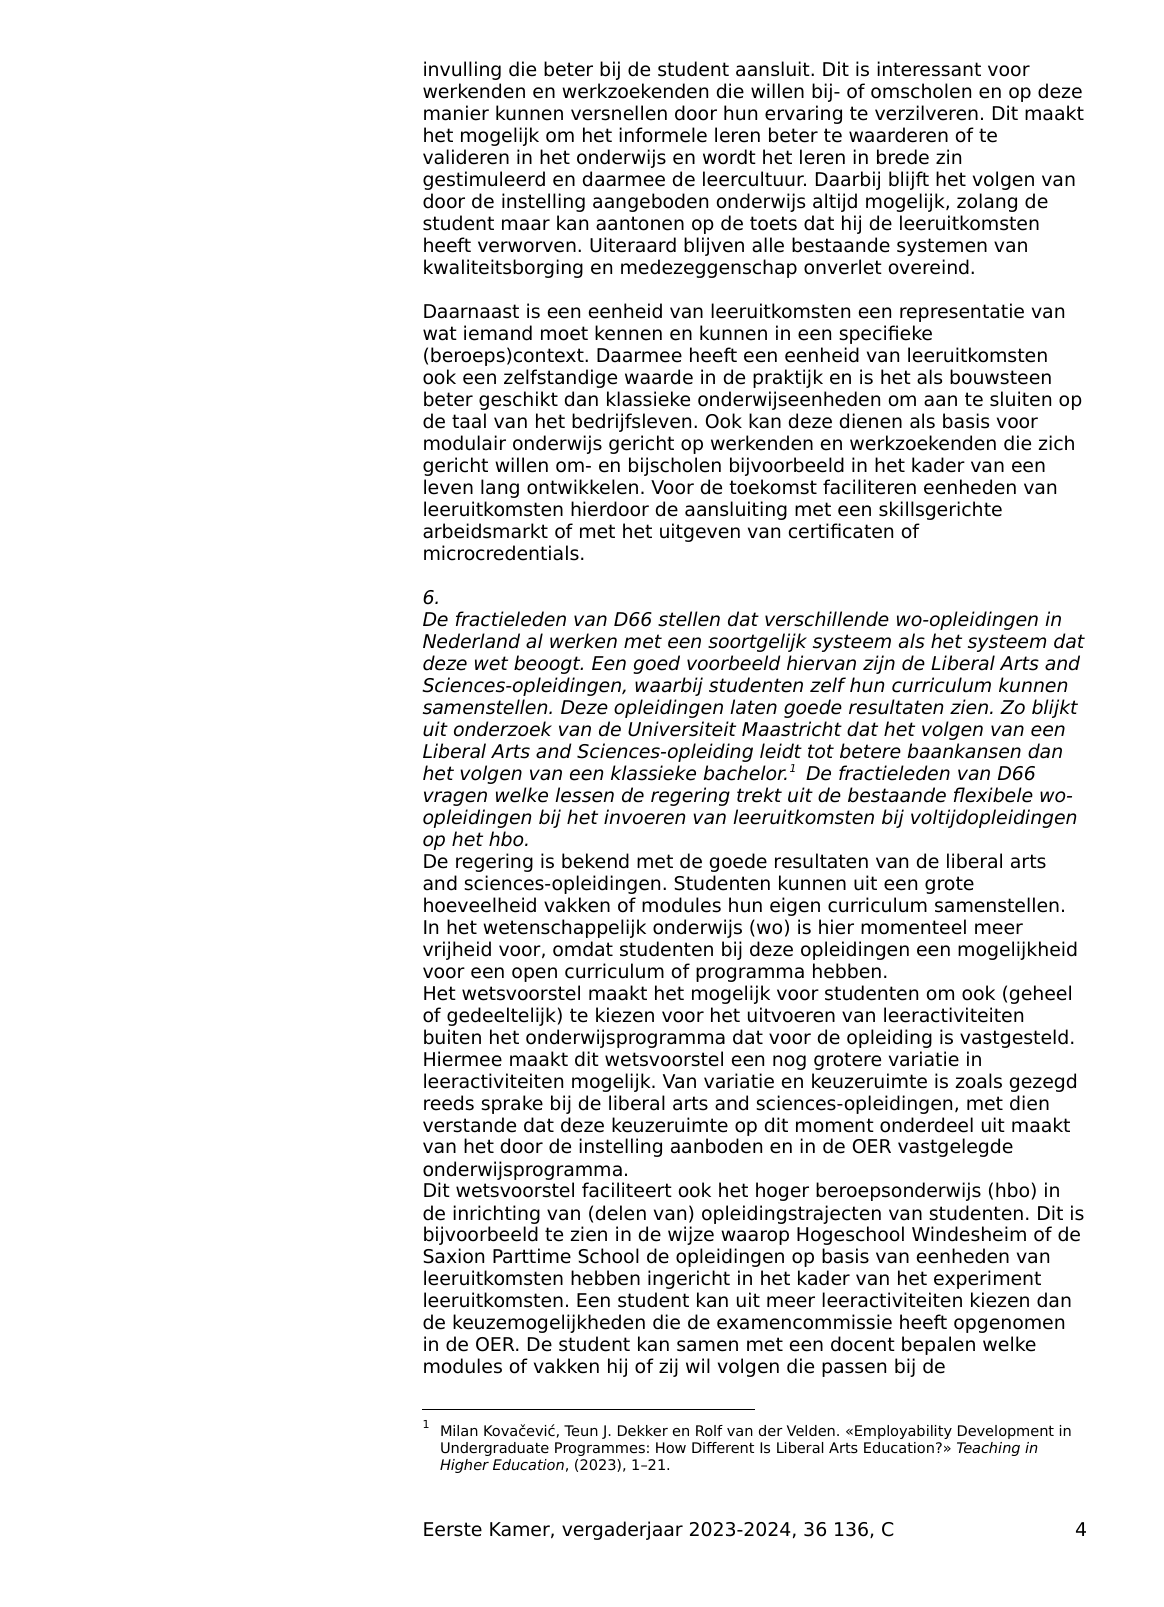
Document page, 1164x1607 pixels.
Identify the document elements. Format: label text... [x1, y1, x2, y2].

text De regering is bekend met de goede resultaten van de liberal arts and sciences-opleidingen. Studenten kunnen uit een grote hoeveelheid vakken of modules hun eigen curriculum samenstellen. In het wetenschappelijk onderwijs (wo) is hier momenteel meer vrijheid voor, omdat studenten bij deze opleidingen een mogelijkheid voor een open curriculum of programma hebben. [422, 851, 1087, 983]
text De fractieleden van D66 stellen dat verschillende wo-opleidingen in Nederland al werken met een soortgelijk systeem als het systeem dat deze wet beoogt. Een goed voorbeeld hiervan zijn de Liberal Arts and Sciences-opleidingen, waarbij studenten zelf hun curriculum kunnen samenstellen. Deze opleidingen laten goede resultaten zien. Zo blijkt uit onderzoek van de Universiteit Maastricht dat het volgen van een Liberal Arts and Sciences-opleiding leidt tot betere baankansen dan het volgen van een klassieke bachelor. De fractieleden van D66 vragen welke lessen de regering trekt uit de bestaande flexibele wo-opleidingen bij het invoeren van leeruitkomsten bij voltijdopleidingen op het hbo. [422, 609, 1087, 851]
text 6. [422, 587, 1087, 609]
text Dit wetsvoorstel faciliteert ook het hoger beroepsonderwijs (hbo) in de inrichting van (delen van) opleidingstrajecten van studenten. Dit is bijvoorbeeld te zien in de wijze waarop Hogeschool Windesheim of de Saxion Parttime School de opleidingen op basis van eenheden van leeruitkomsten hebben ingericht in het kader van het experiment leeruitkomsten. Een student kan uit meer leeractiviteiten kiezen dan de keuzemogelijkheden die de examencommissie heeft opgenomen in de OER. De student kan samen met een docent bepalen welke modules of vakken hij of zij wil volgen die passen bij de [422, 1180, 1087, 1378]
text invulling die beter bij de student aansluit. Dit is interessant voor werkenden en werkzoekenden die willen bij- of omscholen en op deze manier kunnen versnellen door hun ervaring te verzilveren. Dit maakt het mogelijk om het informele leren beter te waarderen of te valideren in het onderwijs en wordt het leren in brede zin gestimuleerd en daarmee de leercultuur. Daarbij blijft het volgen van door de instelling aangeboden onderwijs altijd mogelijk, zolang de student maar kan aantonen op de toets dat hij de leeruitkomsten heeft verworven. Uiteraard blijven alle bestaande systemen van kwaliteitsborging en medezeggenschap onverlet overeind. [422, 59, 1087, 279]
text Milan Kovačević, Teun J. Dekker en Rolf van der Velden. «Employability Development in Undergraduate Programmes: How Different Is Liberal Arts Education?» Teaching in Higher Education, (2023), 1–21. [422, 1418, 1087, 1474]
text Het wetsvoorstel maakt het mogelijk voor studenten om ook (geheel of gedeeltelijk) te kiezen voor het uitvoeren van leeractiviteiten buiten het onderwijsprogramma dat voor de opleiding is vastgesteld. Hiermee maakt dit wetsvoorstel een nog grotere variatie in leeractiviteiten mogelijk. Van variatie en keuzeruimte is zoals gezegd reeds sprake bij de liberal arts and sciences-opleidingen, met dien verstande dat deze keuzeruimte op dit moment onderdeel uit maakt van het door de instelling aanboden en in de OER vastgelegde onderwijsprogramma. [422, 983, 1087, 1180]
text Daarnaast is een eenheid van leeruitkomsten een representatie van wat iemand moet kennen en kunnen in een specifieke (beroeps)context. Daarmee heeft een eenheid van leeruitkomsten ook een zelfstandige waarde in de praktijk en is het als bouwsteen beter geschikt dan klassieke onderwijseenheden om aan te sluiten op de taal van het bedrijfsleven. Ook kan deze dienen als basis voor modulair onderwijs gericht op werkenden en werkzoekenden die zich gericht willen om- en bijscholen bijvoorbeeld in het kader van een leven lang ontwikkelen. Voor de toekomst faciliteren eenheden van leeruitkomsten hierdoor de aansluiting met een skillsgerichte arbeidsmarkt of met het uitgeven van certificaten of microcredentials. [422, 301, 1087, 565]
